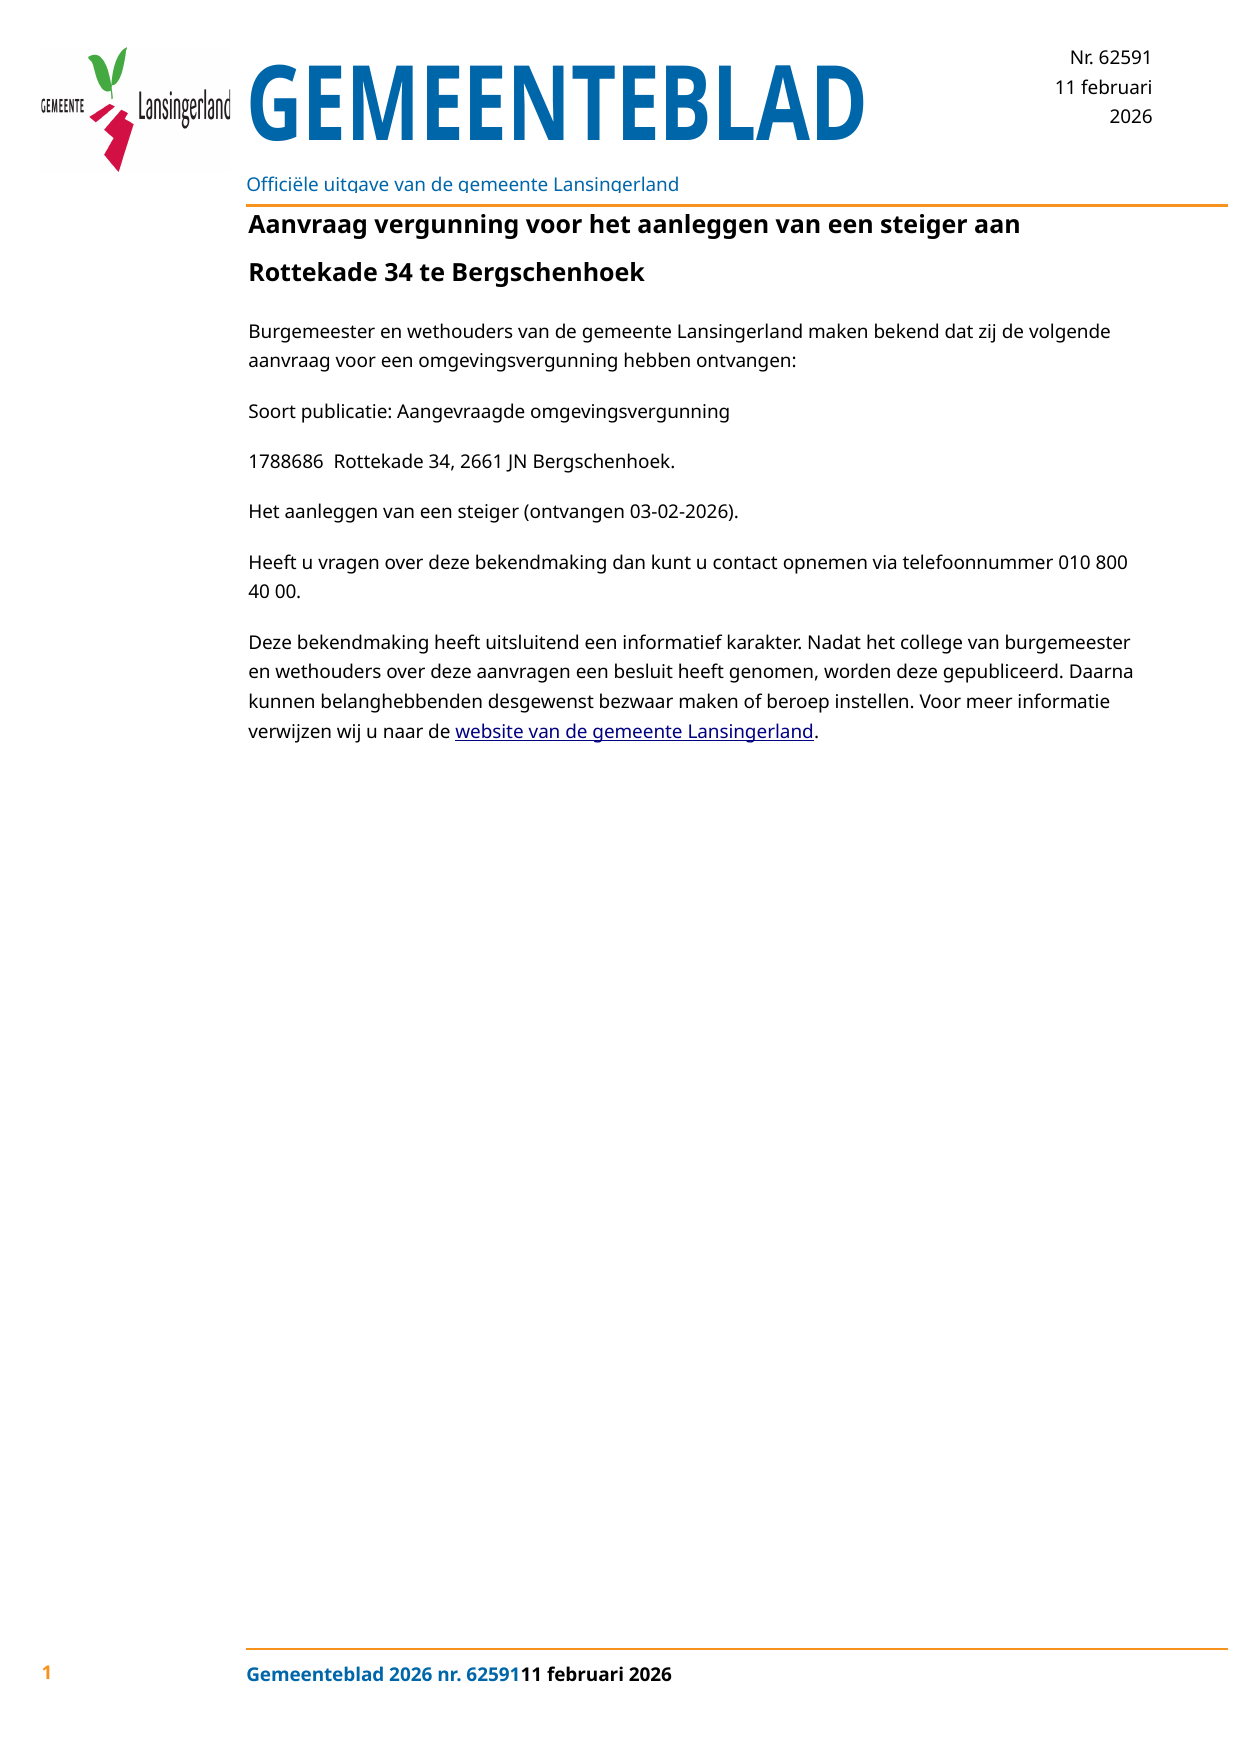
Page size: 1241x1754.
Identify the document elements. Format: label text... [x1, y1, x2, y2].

text Aanvraag vergunning voor het aanleggen van een steiger aan Rottekade 34 te Bergschenhoek [248, 207, 1152, 288]
text Heeft u vragen over deze bekendmaking dan kunt u contact opnemen via telefoonnummer 010 800 40 00. [248, 549, 1152, 604]
text 1788686 Rottekade 34, 2661 JN Bergschenhoek. [248, 448, 1152, 474]
text Deze bekendmaking heeft uitsluitend een informatief karakter. Nadat het college van burgemeester en wethouders over deze aanvragen een besluit heeft genomen, worden deze gepubliceerd. Daarna kunnen belanghebbenden desgewenst bezwaar maken of beroep instellen. Voor meer informatie verwijzen wij u naar de website van de gemeente Lansingerland. [248, 629, 1152, 744]
text Soort publicatie: Aangevraagde omgevingsvergunning [248, 398, 1152, 424]
picture [41, 47, 231, 172]
text Het aanleggen van een steiger (ontvangen 03-02-2026). [248, 499, 1152, 524]
text Burgemeester en wethouders van de gemeente Lansingerland maken bekend dat zij de volgende aanvraag voor een omgevingsvergunning hebben ontvangen: [248, 318, 1152, 373]
